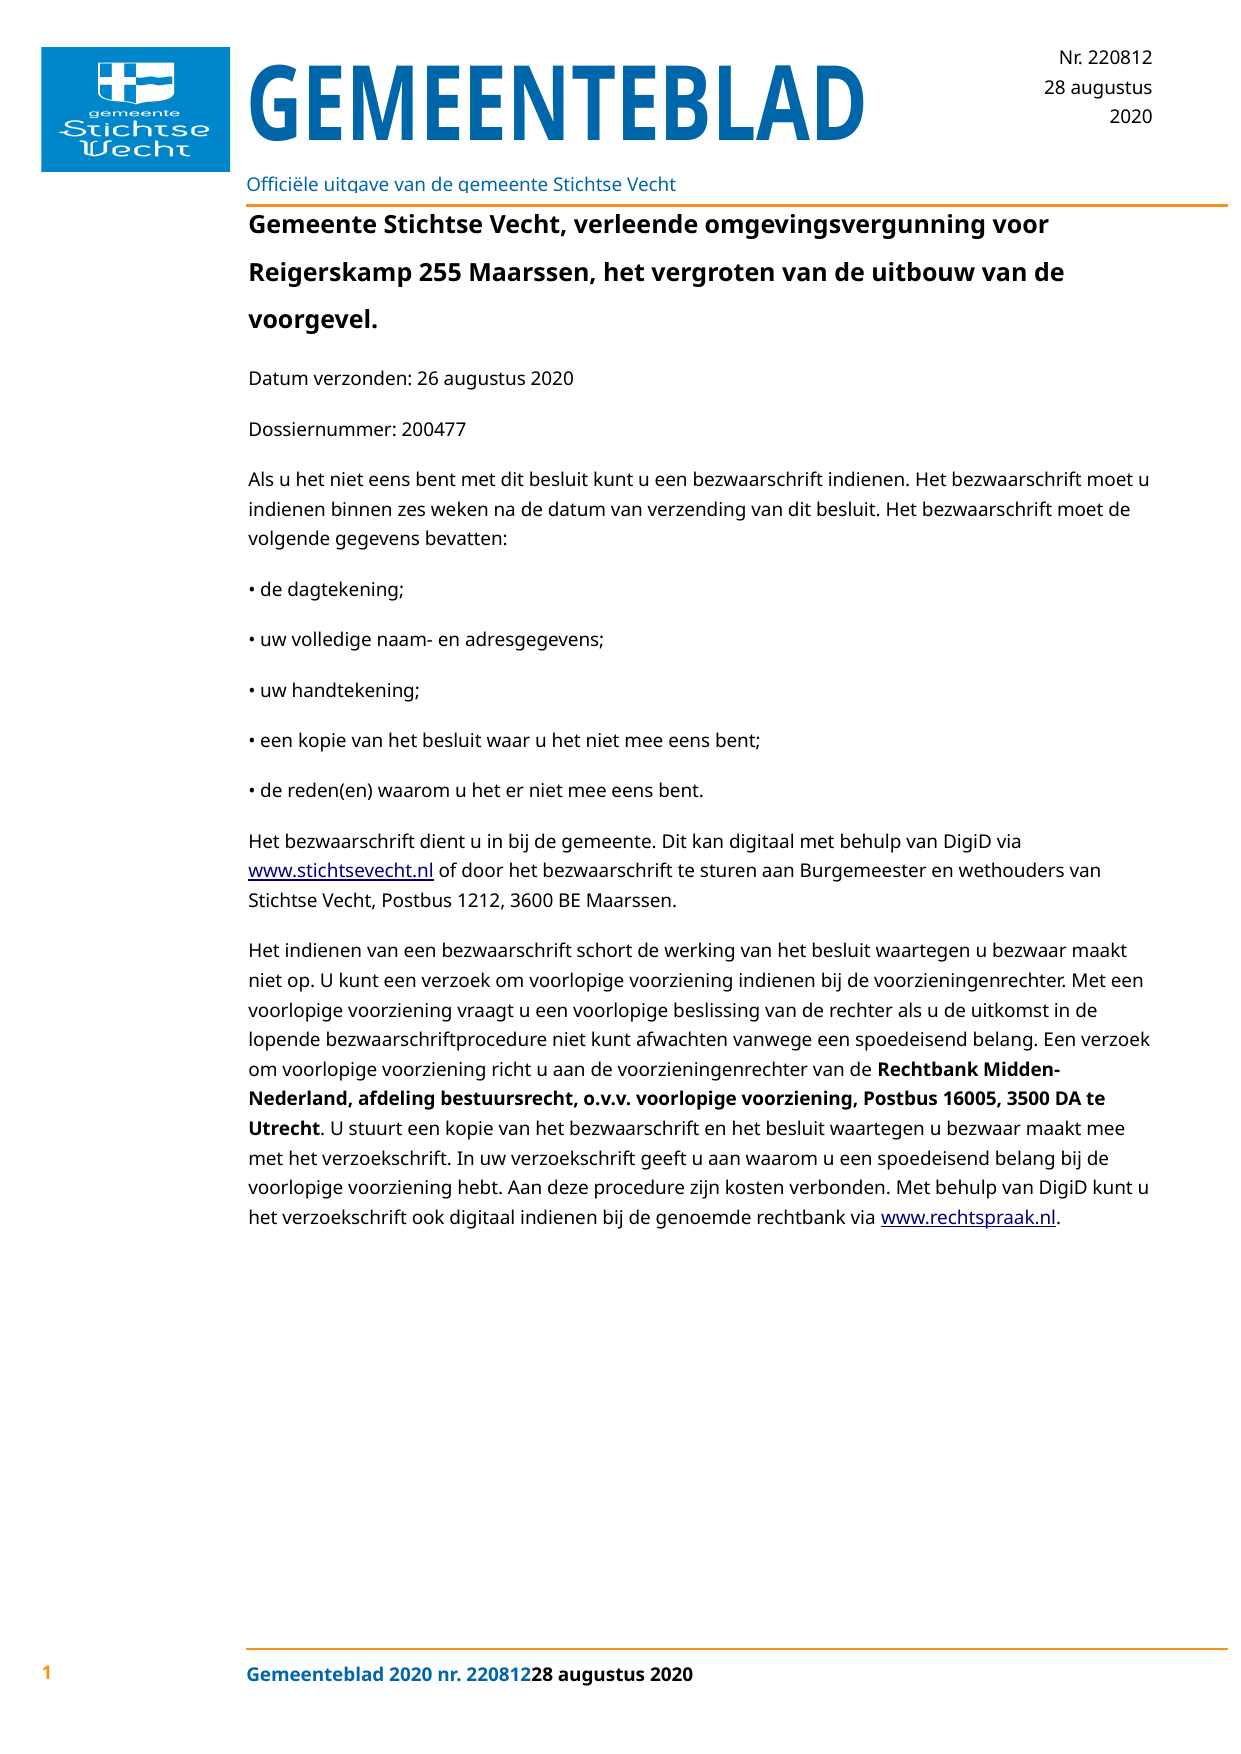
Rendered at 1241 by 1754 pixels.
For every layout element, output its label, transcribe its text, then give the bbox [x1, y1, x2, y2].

picture [99, 63, 135, 101]
text Het indienen van een bezwaarschrift schort de werking van het besluit waartegen u bezwaar maakt niet op. U kunt een verzoek om voorlopige voorziening indienen bij de voorzieningenrechter. Met een voorlopige voorziening vraagt u een voorlopige beslissing van de rechter als u de uitkomst in de lopende bezwaarschriftprocedure niet kunt afwachten vanwege een spoedeisend belang. Een verzoek om voorlopige voorziening richt u aan de voorzieningenrechter van de Rechtbank Midden-Nederland, afdeling bestuursrecht, o.v.v. voorlopige voorziening, Postbus 16005, 3500 DA te Utrecht. U stuurt een kopie van het bezwaarschrift en het besluit waartegen u bezwaar maakt mee met het verzoekschrift. In uw verzoekschrift geeft u aan waarom u een spoedeisend belang bij de voorlopige voorziening hebt. Aan deze procedure zijn kosten verbonden. Met behulp van DigiD kunt u het verzoekschrift ook digitaal indienen bij de genoemde rechtbank via www.rechtspraak.nl. [248, 938, 1152, 1229]
text Het bezwaarschrift dient u in bij de gemeente. Dit kan digitaal met behulp van DigiD via www.stichtsevecht.nl of door het bezwaarschrift te sturen aan Burgemeester en wethouders van Stichtse Vecht, Postbus 1212, 3600 BE Maarssen. [248, 828, 1152, 913]
text • uw handtekening; [248, 677, 1152, 702]
text Gemeente Stichtse Vecht, verleende omgevingsvergunning voor Reigerskamp 255 Maarssen, het vergroten van de uitbouw van de voorgevel. [248, 207, 1152, 336]
text • een kopie van het besluit waar u het niet mee eens bent; [248, 727, 1152, 753]
text Als u het niet eens bent met dit besluit kunt u een bezwaarschrift indienen. Het bezwaarschrift moet u indienen binnen zes weken na de datum van verzending van dit besluit. Het bezwaarschrift moet de volgende gegevens bevatten: [248, 466, 1152, 551]
text • de reden(en) waarom u het er niet mee eens bent. [248, 778, 1152, 803]
picture [137, 63, 174, 103]
text Datum verzonden: 26 augustus 2020 [248, 366, 1152, 391]
text • uw volledige naam- en adresgegevens; [248, 626, 1152, 652]
text • de dagtekening; [248, 576, 1152, 602]
text Dossiernummer: 200477 [248, 416, 1152, 442]
